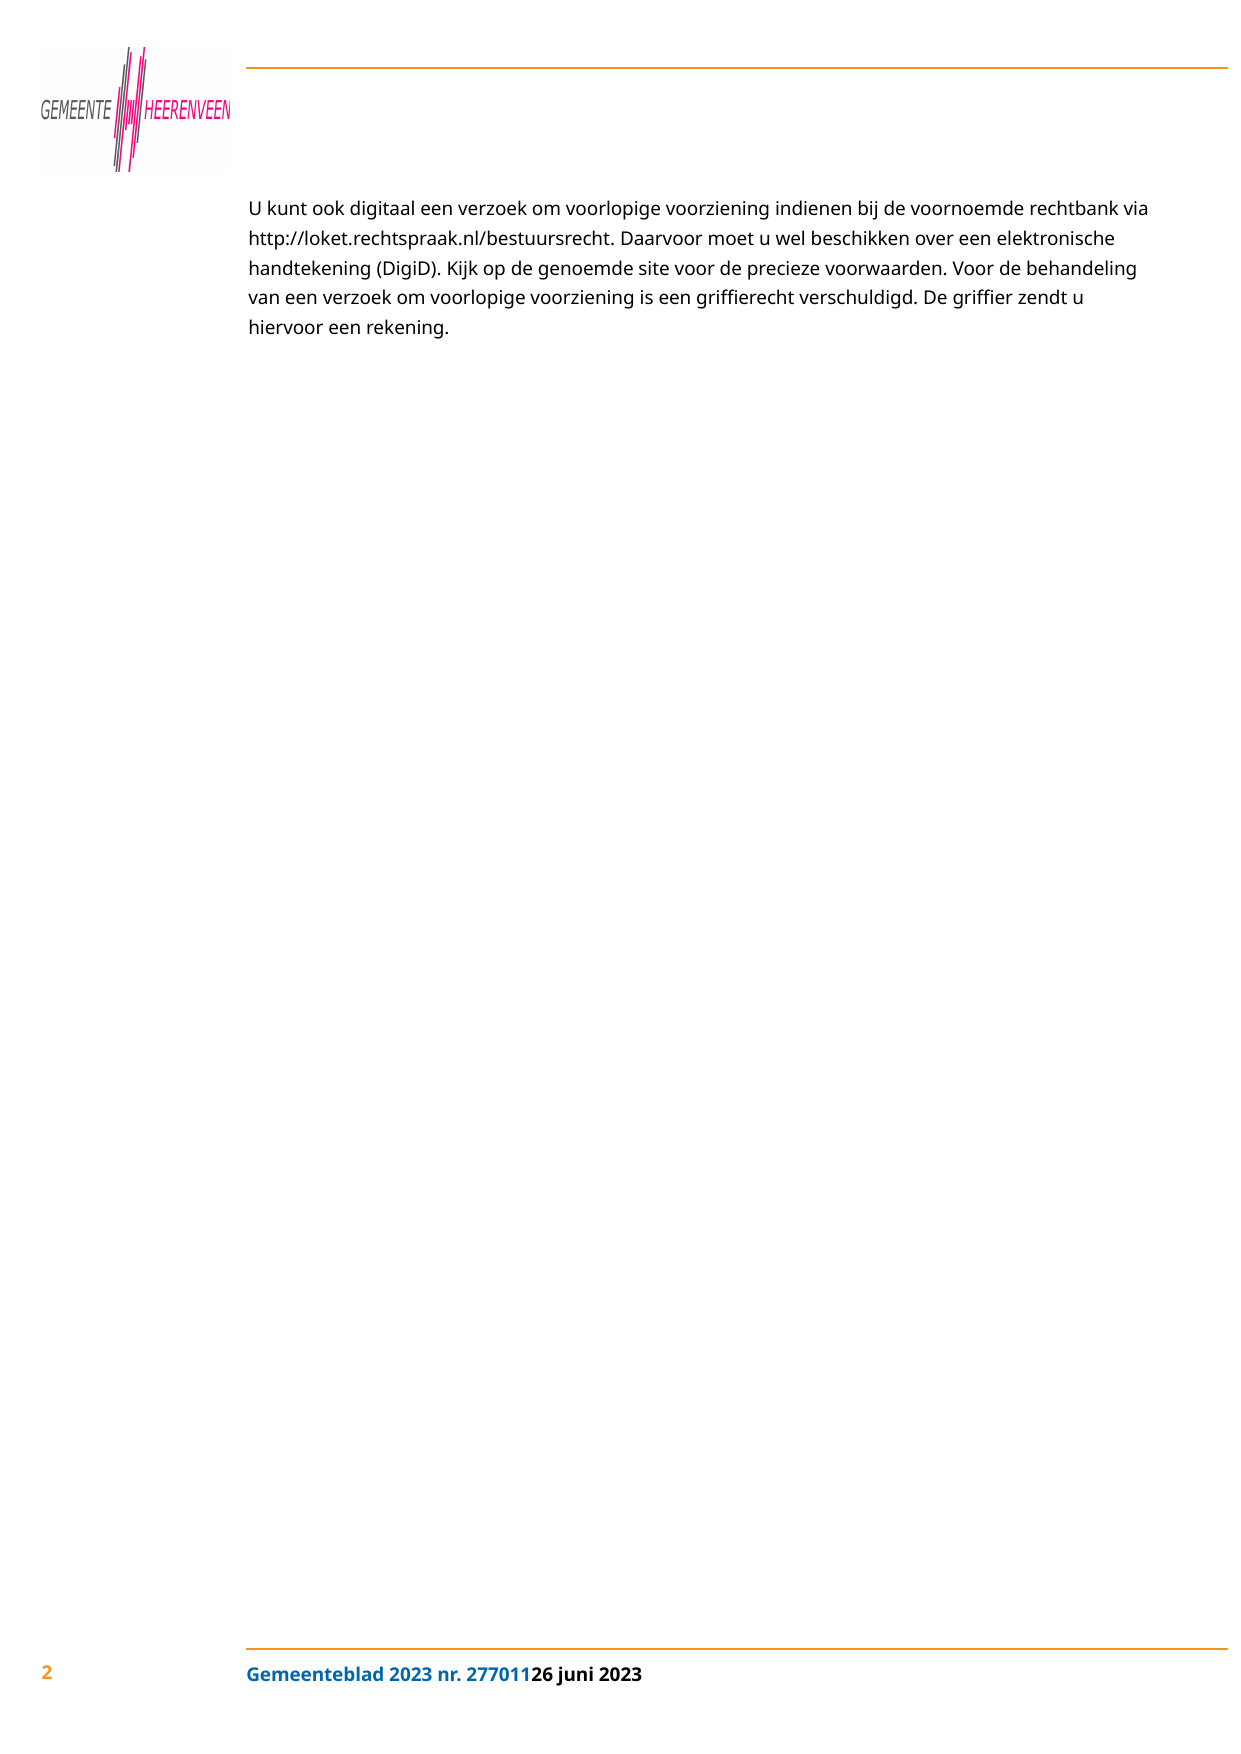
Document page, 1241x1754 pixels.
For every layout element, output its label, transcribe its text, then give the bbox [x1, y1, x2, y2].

text U kunt ook digitaal een verzoek om voorlopige voorziening indienen bij de voornoemde rechtbank via http://loket.rechtspraak.nl/bestuursrecht. Daarvoor moet u wel beschikken over een elektronische handtekening (DigiD). Kijk op de genoemde site voor de precieze voorwaarden. Voor de behandeling van een verzoek om voorlopige voorziening is een griffierecht verschuldigd. De griffier zendt u hiervoor een rekening. [248, 196, 1152, 340]
picture [41, 47, 231, 172]
